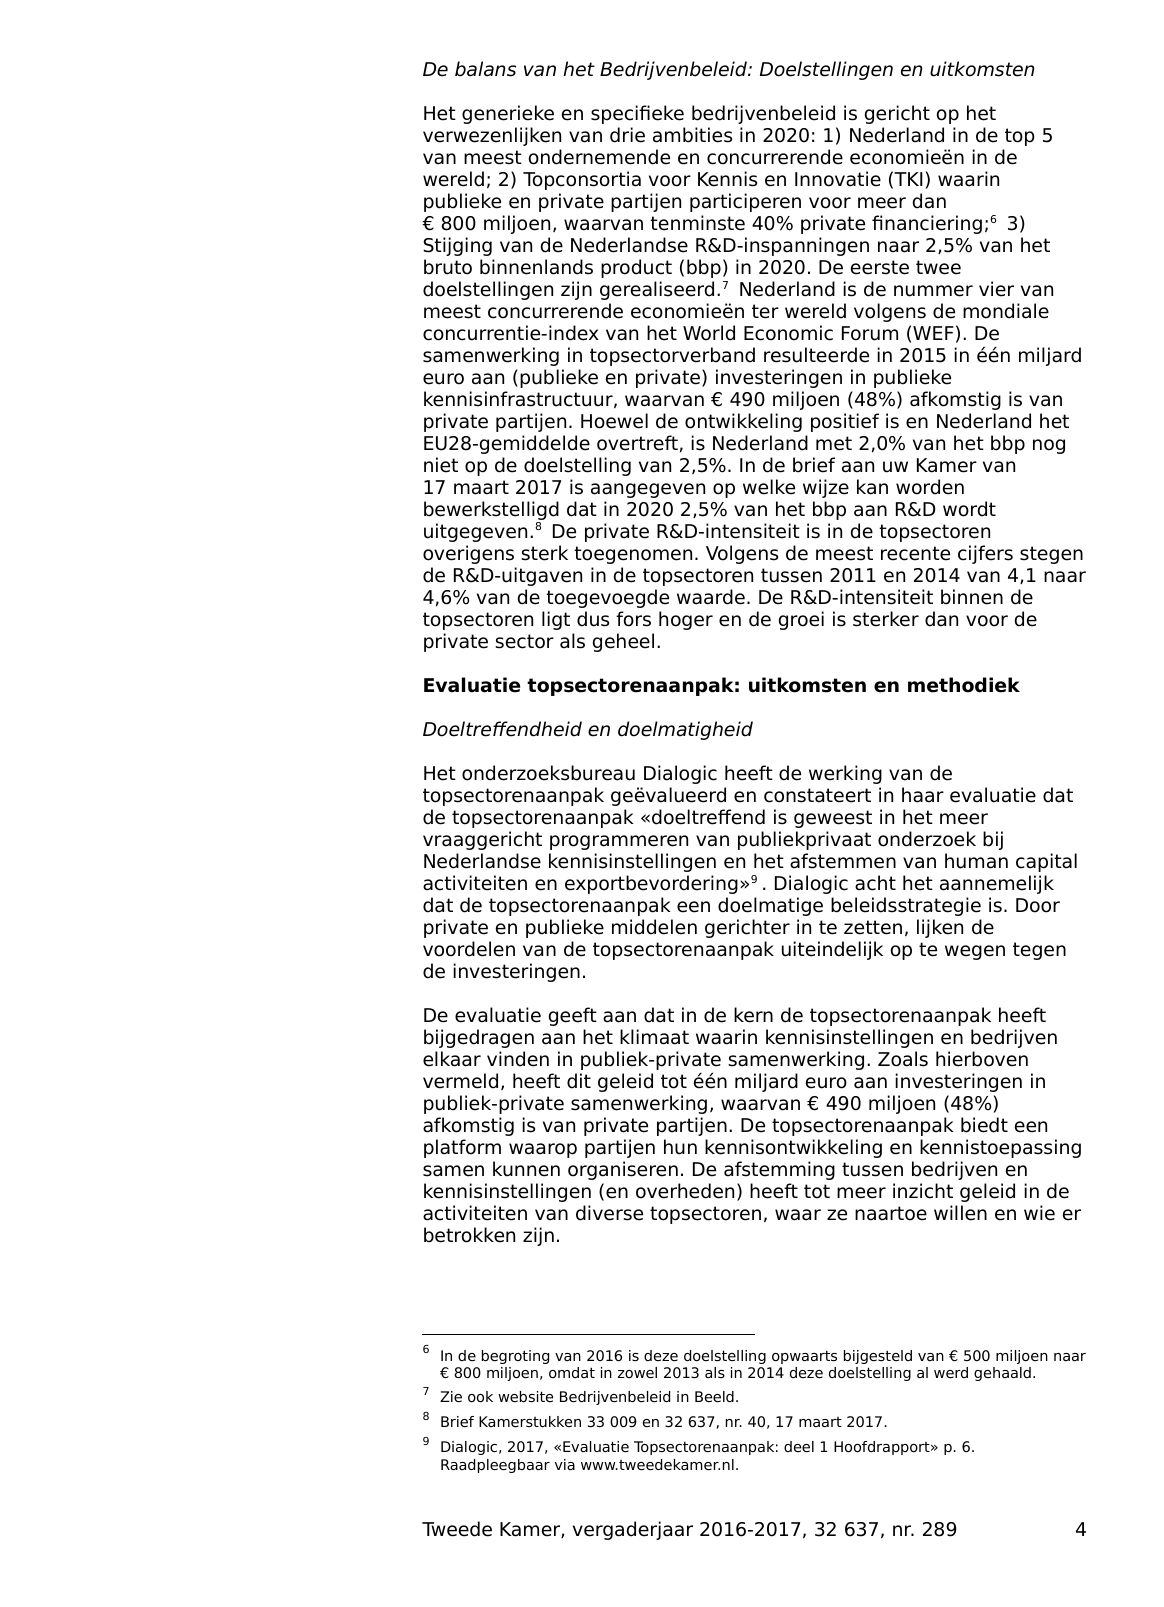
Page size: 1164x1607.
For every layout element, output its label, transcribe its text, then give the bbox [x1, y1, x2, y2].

text In de begroting van 2016 is deze doelstelling opwaarts bijgesteld van € 500 miljoen naar € 800 miljoen, omdat in zowel 2013 als in 2014 deze doelstelling al werd gehaald. [422, 1343, 1087, 1382]
subtitle Doeltreffendheid en doelmatigheid [422, 719, 1087, 741]
subtitle De balans van het Bedrijvenbeleid: Doelstellingen en uitkomsten [422, 59, 1087, 81]
text Het generieke en specifieke bedrijvenbeleid is gericht op het verwezenlijken van drie ambities in 2020: 1) Nederland in de top 5 van meest ondernemende en concurrerende economieën in de wereld; 2) Topconsortia voor Kennis en Innovatie (TKI) waarin publieke en private partijen participeren voor meer dan € 800 miljoen, waarvan tenminste 40% private financiering; 3) Stijging van de Nederlandse R&D-inspanningen naar 2,5% van het bruto binnenlands product (bbp) in 2020. De eerste twee doelstellingen zijn gerealiseerd. Nederland is de nummer vier van meest concurrerende economieën ter wereld volgens de mondiale concurrentie-index van het World Economic Forum (WEF). De samenwerking in topsectorverband resulteerde in 2015 in één miljard euro aan (publieke en private) investeringen in publieke kennisinfrastructuur, waarvan € 490 miljoen (48%) afkomstig is van private partijen. Hoewel de ontwikkeling positief is en Nederland het EU28-gemiddelde overtreft, is Nederland met 2,0% van het bbp nog niet op de doelstelling van 2,5%. In de brief aan uw Kamer van 17 maart 2017 is aangegeven op welke wijze kan worden bewerkstelligd dat in 2020 2,5% van het bbp aan R&D wordt uitgegeven. De private R&D-intensiteit is in de topsectoren overigens sterk toegenomen. Volgens de meest recente cijfers stegen de R&D-uitgaven in de topsectoren tussen 2011 en 2014 van 4,1 naar 4,6% van de toegevoegde waarde. De R&D-intensiteit binnen de topsectoren ligt dus fors hoger en de groei is sterker dan voor de private sector als geheel. [422, 103, 1087, 653]
text De evaluatie geeft aan dat in de kern de topsectorenaanpak heeft bijgedragen aan het klimaat waarin kennisinstellingen en bedrijven elkaar vinden in publiek-private samenwerking. Zoals hierboven vermeld, heeft dit geleid tot één miljard euro aan investeringen in publiek-private samenwerking, waarvan € 490 miljoen (48%) afkomstig is van private partijen. De topsectorenaanpak biedt een platform waarop partijen hun kennisontwikkeling en kennistoepassing samen kunnen organiseren. De afstemming tussen bedrijven en kennisinstellingen (en overheden) heeft tot meer inzicht geleid in de activiteiten van diverse topsectoren, waar ze naartoe willen en wie er betrokken zijn. [422, 1005, 1087, 1247]
subtitle Evaluatie topsectorenaanpak: uitkomsten en methodiek [422, 675, 1087, 697]
text Het onderzoeksbureau Dialogic heeft de werking van de topsectorenaanpak geëvalueerd en constateert in haar evaluatie dat de topsectorenaanpak «doeltreffend is geweest in het meer vraaggericht programmeren van publiekprivaat onderzoek bij Nederlandse kennisinstellingen en het afstemmen van human capital activiteiten en exportbevordering». Dialogic acht het aannemelijk dat de topsectorenaanpak een doelmatige beleidsstrategie is. Door private en publieke middelen gerichter in te zetten, lijken de voordelen van de topsectorenaanpak uiteindelijk op te wegen tegen de investeringen. [422, 763, 1087, 983]
text Zie ook website Bedrijvenbeleid in Beeld. [422, 1385, 1087, 1407]
text Dialogic, 2017, «Evaluatie Topsectorenaanpak: deel 1 Hoofdrapport» p. 6. Raadpleegbaar via www.tweedekamer.nl. [422, 1435, 1087, 1474]
text Brief Kamerstukken 33 009 en 32 637, nr. 40, 17 maart 2017. [422, 1410, 1087, 1432]
